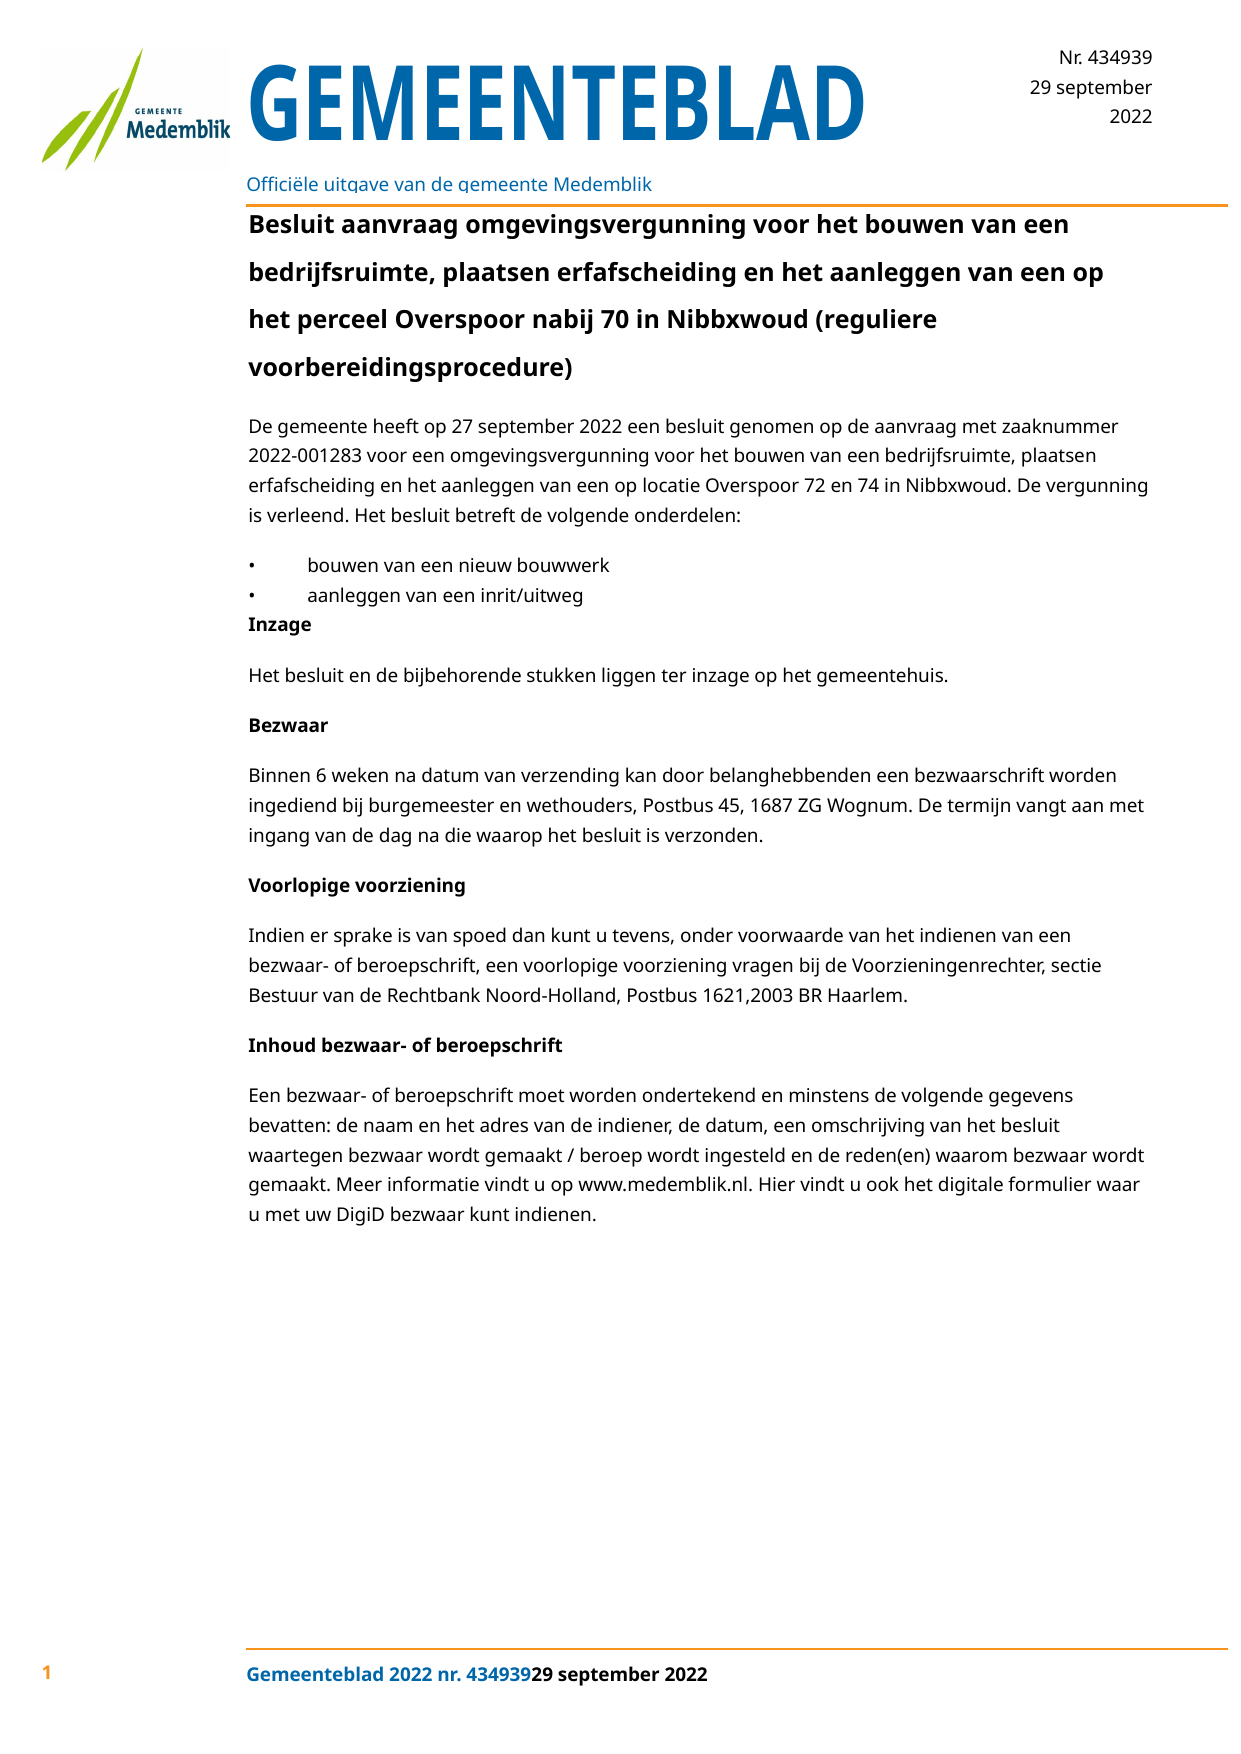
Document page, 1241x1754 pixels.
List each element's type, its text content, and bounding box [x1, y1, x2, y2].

text Inhoud bezwaar- of beroepschrift [248, 1032, 1152, 1058]
list aanleggen van een inrit/uitweg [248, 582, 1152, 608]
text Voorlopige voorziening [248, 872, 1152, 898]
text Inzage [248, 611, 1152, 637]
text Binnen 6 weken na datum van verzending kan door belanghebbenden een bezwaarschrift worden ingediend bij burgemeester en wethouders, Postbus 45, 1687 ZG Wognum. De termijn vangt aan met ingang van de dag na die waarop het besluit is verzonden. [248, 763, 1152, 848]
list bouwen van een nieuw bouwwerk [248, 552, 1152, 578]
text Het besluit en de bijbehorende stukken liggen ter inzage op het gemeentehuis. [248, 662, 1152, 688]
picture [41, 47, 231, 172]
text Indien er sprake is van spoed dan kunt u tevens, onder voorwaarde van het indienen van een bezwaar- of beroepschrift, een voorlopige voorziening vragen bij de Voorzieningenrechter, sectie Bestuur van de Rechtbank Noord-Holland, Postbus 1621,2003 BR Haarlem. [248, 923, 1152, 1008]
text De gemeente heeft op 27 september 2022 een besluit genomen op de aanvraag met zaaknummer 2022-001283 voor een omgevingsvergunning voor het bouwen van een bedrijfsruimte, plaatsen erfafscheiding en het aanleggen van een op locatie Overspoor 72 en 74 in Nibbxwoud. De vergunning is verleend. Het besluit betreft de volgende onderdelen: [248, 413, 1152, 528]
text Een bezwaar- of beroepschrift moet worden ondertekend en minstens de volgende gegevens bevatten: de naam en het adres van de indiener, de datum, een omschrijving van het besluit waartegen bezwaar wordt gemaakt / beroep wordt ingesteld en de reden(en) waarom bezwaar wordt gemaakt. Meer informatie vindt u op www.medemblik.nl. Hier vindt u ook het digitale formulier waar u met uw DigiD bezwaar kunt indienen. [248, 1083, 1152, 1227]
text Bezwaar [248, 712, 1152, 738]
text Besluit aanvraag omgevingsvergunning voor het bouwen van een bedrijfsruimte, plaatsen erfafscheiding en het aanleggen van een op het perceel Overspoor nabij 70 in Nibbxwoud (reguliere voorbereidingsprocedure) [248, 207, 1152, 384]
